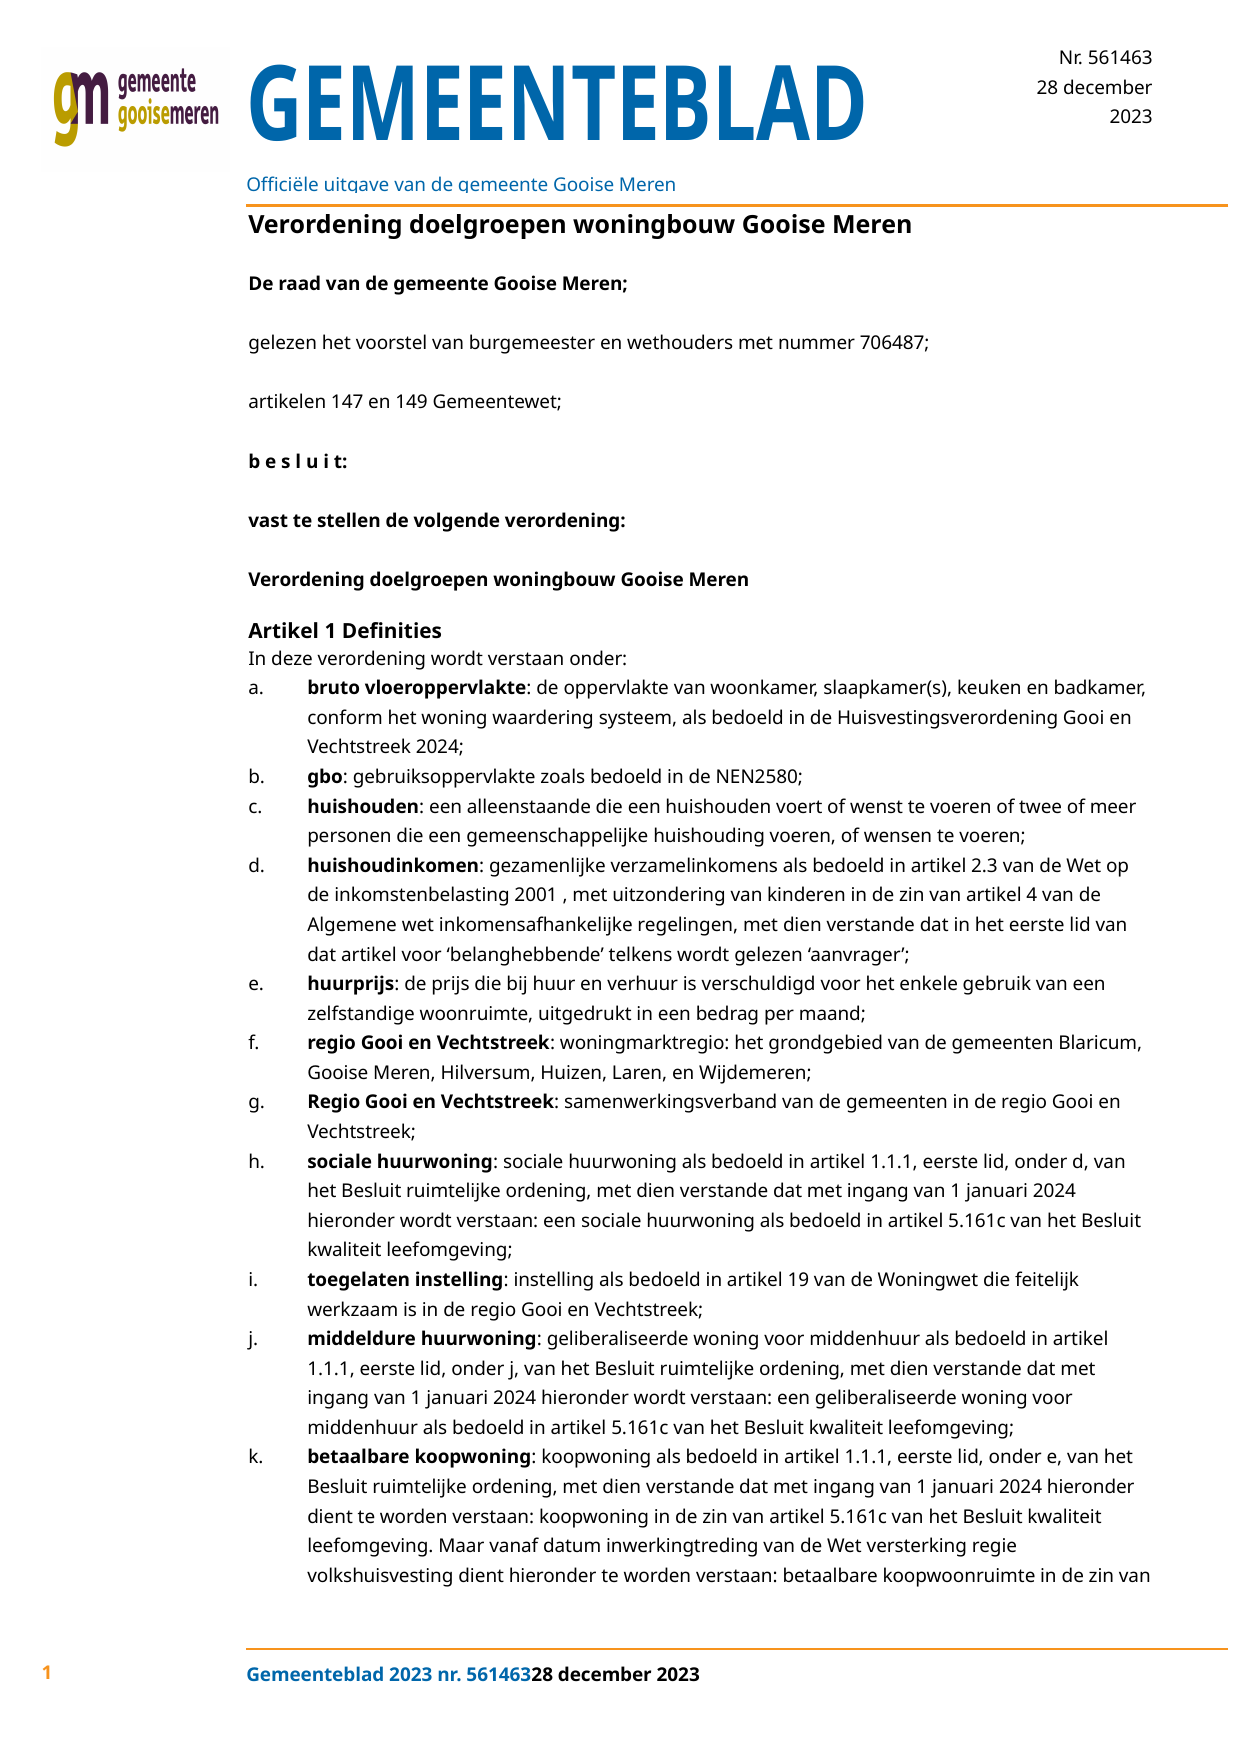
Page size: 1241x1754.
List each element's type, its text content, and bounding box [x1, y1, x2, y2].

text Verordening doelgroepen woningbouw Gooise Meren [248, 566, 1152, 592]
list sociale huurwoning: sociale huurwoning als bedoeld in artikel 1.1.1, eerste lid, onder d, van het Besluit ruimtelijke ordening, met dien verstande dat met ingang van 1 januari 2024 hieronder wordt verstaan: een sociale huurwoning als bedoeld in artikel 5.161c van het Besluit kwaliteit leefomgeving; [248, 1148, 1152, 1262]
text De raad van de gemeente Gooise Meren; [248, 270, 1152, 296]
text b e s l u i t: [248, 448, 1152, 473]
text Artikel 1 Definities [248, 617, 1152, 645]
list middeldure huurwoning: geliberaliseerde woning voor middenhuur als bedoeld in artikel 1.1.1, eerste lid, onder j, van het Besluit ruimtelijke ordening, met dien verstande dat met ingang van 1 januari 2024 hieronder wordt verstaan: een geliberaliseerde woning voor middenhuur als bedoeld in artikel 5.161c van het Besluit kwaliteit leefomgeving; [248, 1325, 1152, 1440]
list huurprijs: de prijs die bij huur en verhuur is verschuldigd voor het enkele gebruik van een zelfstandige woonruimte, uitgedrukt in een bedrag per maand; [248, 970, 1152, 1026]
picture [41, 47, 231, 172]
text In deze verordening wordt verstaan onder: [248, 645, 1152, 671]
list toegelaten instelling: instelling als bedoeld in artikel 19 van de Woningwet die feitelijk werkzaam is in de regio Gooi en Vechtstreek; [248, 1266, 1152, 1322]
list betaalbare koopwoning: koopwoning als bedoeld in artikel 1.1.1, eerste lid, onder e, van het Besluit ruimtelijke ordening, met dien verstande dat met ingang van 1 januari 2024 hieronder dient te worden verstaan: koopwoning in de zin van artikel 5.161c van het Besluit kwaliteit leefomgeving. Maar vanaf datum inwerkingtreding van de Wet versterking regie volkshuisvesting dient hieronder te worden verstaan: betaalbare koopwoonruimte in de zin van [248, 1444, 1152, 1588]
text Verordening doelgroepen woningbouw Gooise Meren [248, 207, 1152, 241]
list regio Gooi en Vechtstreek: woningmarktregio: het grondgebied van de gemeenten Blaricum, Gooise Meren, Hilversum, Huizen, Laren, en Wijdemeren; [248, 1029, 1152, 1085]
list Regio Gooi en Vechtstreek: samenwerkingsverband van de gemeenten in de regio Gooi en Vechtstreek; [248, 1089, 1152, 1144]
text gelezen het voorstel van burgemeester en wethouders met nummer 706487; [248, 329, 1152, 355]
list huishouden: een alleenstaande die een huishouden voert of wenst te voeren of twee of meer personen die een gemeenschappelijke huishouding voeren, of wensen te voeren; [248, 793, 1152, 848]
list bruto vloeroppervlakte: de oppervlakte van woonkamer, slaapkamer(s), keuken en badkamer, conform het woning waardering systeem, als bedoeld in de Huisvestingsverordening Gooi en Vechtstreek 2024; [248, 674, 1152, 759]
text artikelen 147 en 149 Gemeentewet; [248, 389, 1152, 414]
list gbo: gebruiksoppervlakte zoals bedoeld in de NEN2580; [248, 763, 1152, 789]
list huishoudinkomen: gezamenlijke verzamelinkomens als bedoeld in artikel 2.3 van de Wet op de inkomstenbelasting 2001 , met uitzondering van kinderen in de zin van artikel 4 van de Algemene wet inkomensafhankelijke regelingen, met dien verstande dat in het eerste lid van dat artikel voor ‘belanghebbende’ telkens wordt gelezen ‘aanvrager’; [248, 852, 1152, 967]
text vast te stellen de volgende verordening: [248, 507, 1152, 533]
